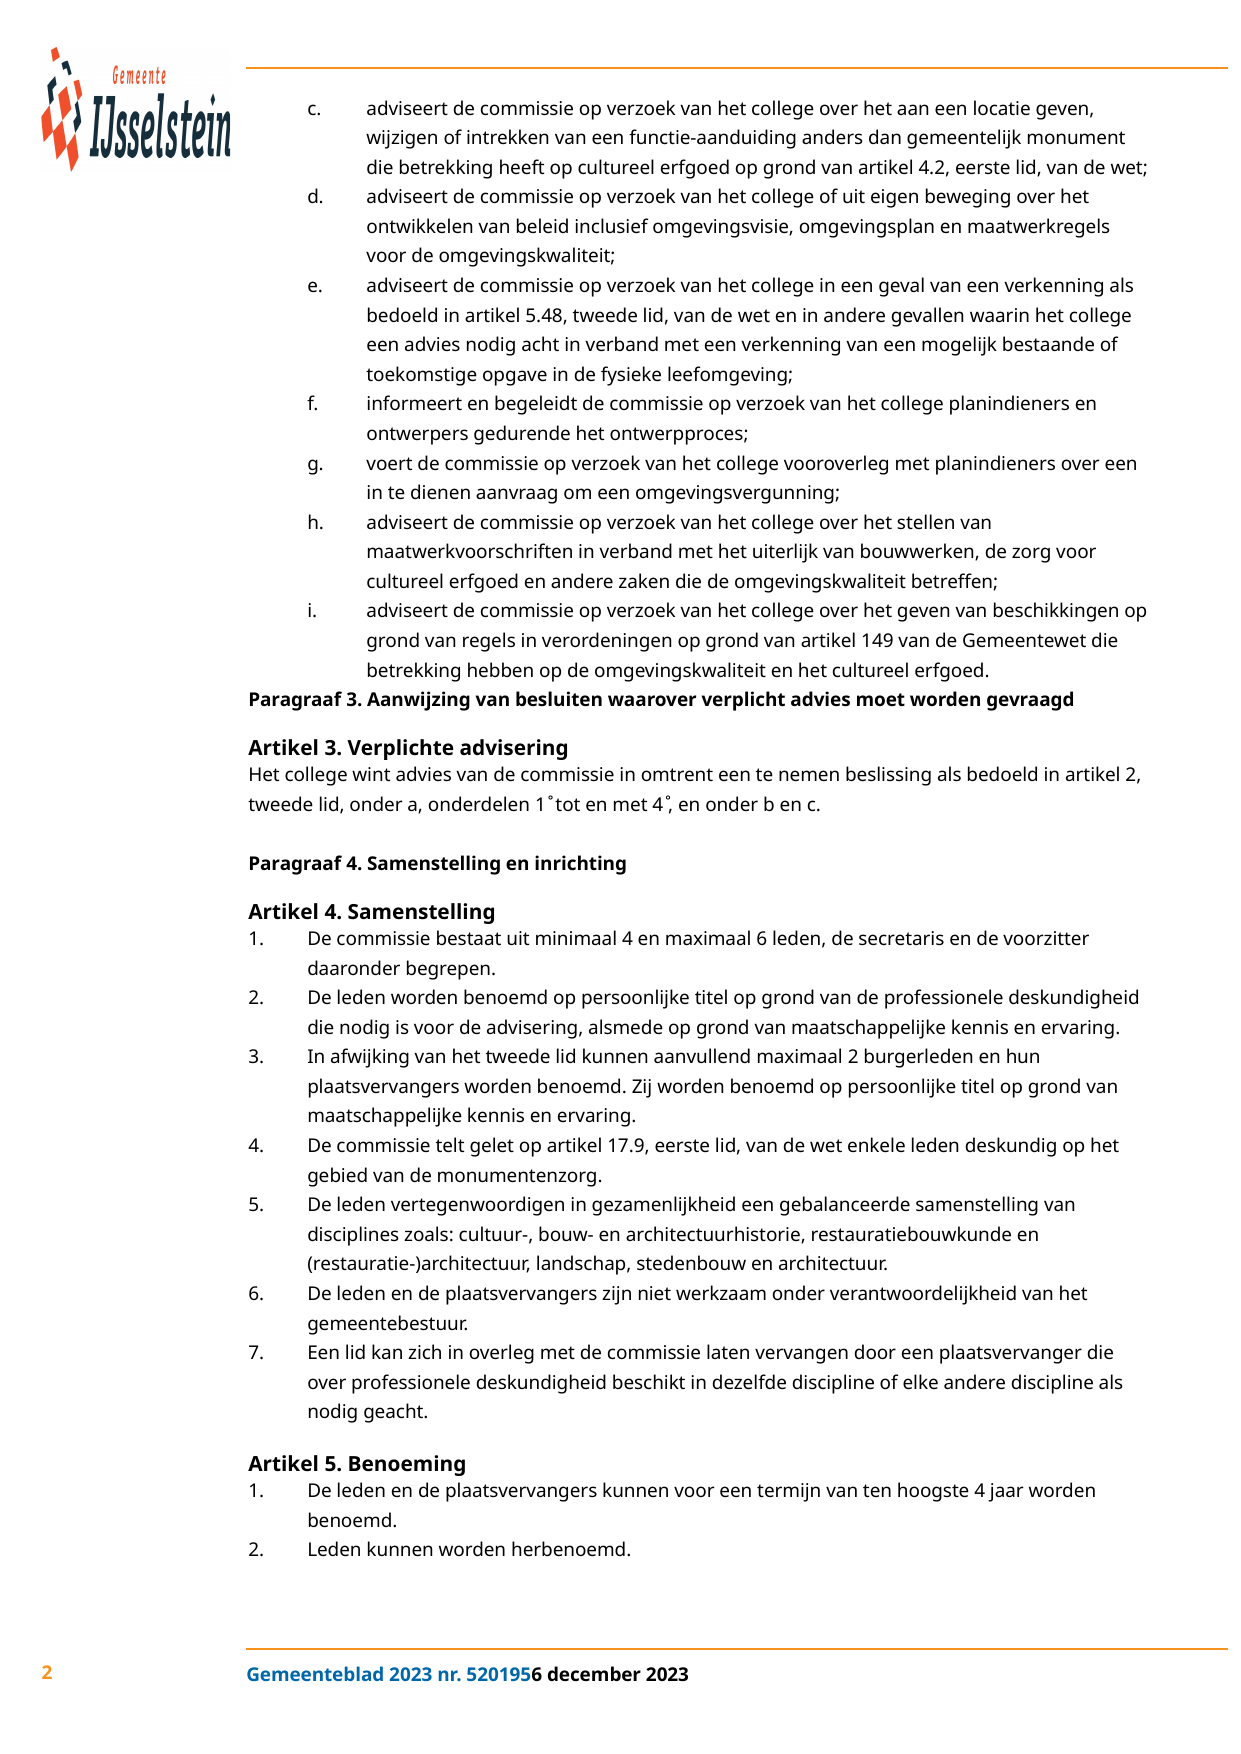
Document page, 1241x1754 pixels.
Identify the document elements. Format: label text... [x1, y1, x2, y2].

list In afwijking van het tweede lid kunnen aanvullend maximaal 2 burgerleden en hun plaatsvervangers worden benoemd. Zij worden benoemd op persoonlijke titel op grond van maatschappelijke kennis en ervaring. [248, 1043, 1152, 1128]
list De leden worden benoemd op persoonlijke titel op grond van de professionele deskundigheid die nodig is voor de advisering, alsmede op grond van maatschappelijke kennis en ervaring. [248, 984, 1152, 1040]
list De leden vertegenwoordigen in gezamenlijkheid een gebalanceerde samenstelling van disciplines zoals: cultuur-, bouw- en architectuurhistorie, restauratiebouwkunde en (restauratie-)architectuur, landschap, stedenbouw en architectuur. [248, 1191, 1152, 1276]
text Artikel 5. Benoeming [248, 1449, 1152, 1477]
list De leden en de plaatsvervangers kunnen voor een termijn van ten hoogste 4 jaar worden benoemd. [248, 1477, 1152, 1533]
list Leden kunnen worden herbenoemd. [248, 1537, 1152, 1562]
text Artikel 3. Verplichte advisering [248, 733, 1152, 761]
list De leden en de plaatsvervangers zijn niet werkzaam onder verantwoordelijkheid van het gemeentebestuur. [248, 1280, 1152, 1336]
text Het college wint advies van de commissie in omtrent een te nemen beslissing als bedoeld in artikel 2, tweede lid, onder a, onderdelen 1 ̊ tot en met 4 ̊, en onder b en c. [248, 761, 1152, 817]
text Paragraaf 3. Aanwijzing van besluiten waarover verplicht advies moet worden gevraagd [248, 686, 1152, 712]
list De commissie bestaat uit minimaal 4 en maximaal 6 leden, de secretaris en de voorzitter daaronder begrepen. [248, 925, 1152, 981]
list adviseert de commissie op verzoek van het college in een geval van een verkenning als bedoeld in artikel 5.48, tweede lid, van de wet en in andere gevallen waarin het college een advies nodig acht in verband met een verkenning van een mogelijk bestaande of toekomstige opgave in de fysieke leefomgeving; [307, 272, 1152, 387]
text Artikel 4. Samenstelling [248, 897, 1152, 925]
list voert de commissie op verzoek van het college vooroverleg met planindieners over een in te dienen aanvraag om een omgevingsvergunning; [307, 450, 1152, 505]
list informeert en begeleidt de commissie op verzoek van het college planindieners en ontwerpers gedurende het ontwerpproces; [307, 391, 1152, 446]
list adviseert de commissie op verzoek van het college over het aan een locatie geven, wijzigen of intrekken van een functie-aanduiding anders dan gemeentelijk monument die betrekking heeft op cultureel erfgoed op grond van artikel 4.2, eerste lid, van de wet; [307, 95, 1152, 180]
list Een lid kan zich in overleg met de commissie laten vervangen door een plaatsvervanger die over professionele deskundigheid beschikt in dezelfde discipline of elke andere discipline als nodig geacht. [248, 1339, 1152, 1424]
text Paragraaf 4. Samenstelling en inrichting [248, 850, 1152, 876]
list De commissie telt gelet op artikel 17.9, eerste lid, van de wet enkele leden deskundig op het gebied van de monumentenzorg. [248, 1132, 1152, 1188]
list adviseert de commissie op verzoek van het college over het geven van beschikkingen op grond van regels in verordeningen op grond van artikel 149 van de Gemeentewet die betrekking hebben op de omgevingskwaliteit en het cultureel erfgoed. [307, 598, 1152, 683]
list adviseert de commissie op verzoek van het college of uit eigen beweging over het ontwikkelen van beleid inclusief omgevingsvisie, omgevingsplan en maatwerkregels voor de omgevingskwaliteit; [307, 183, 1152, 268]
picture [41, 47, 231, 172]
list adviseert de commissie op verzoek van het college over het stellen van maatwerkvoorschriften in verband met het uiterlijk van bouwwerken, de zorg voor cultureel erfgoed en andere zaken die de omgevingskwaliteit betreffen; [307, 509, 1152, 594]
